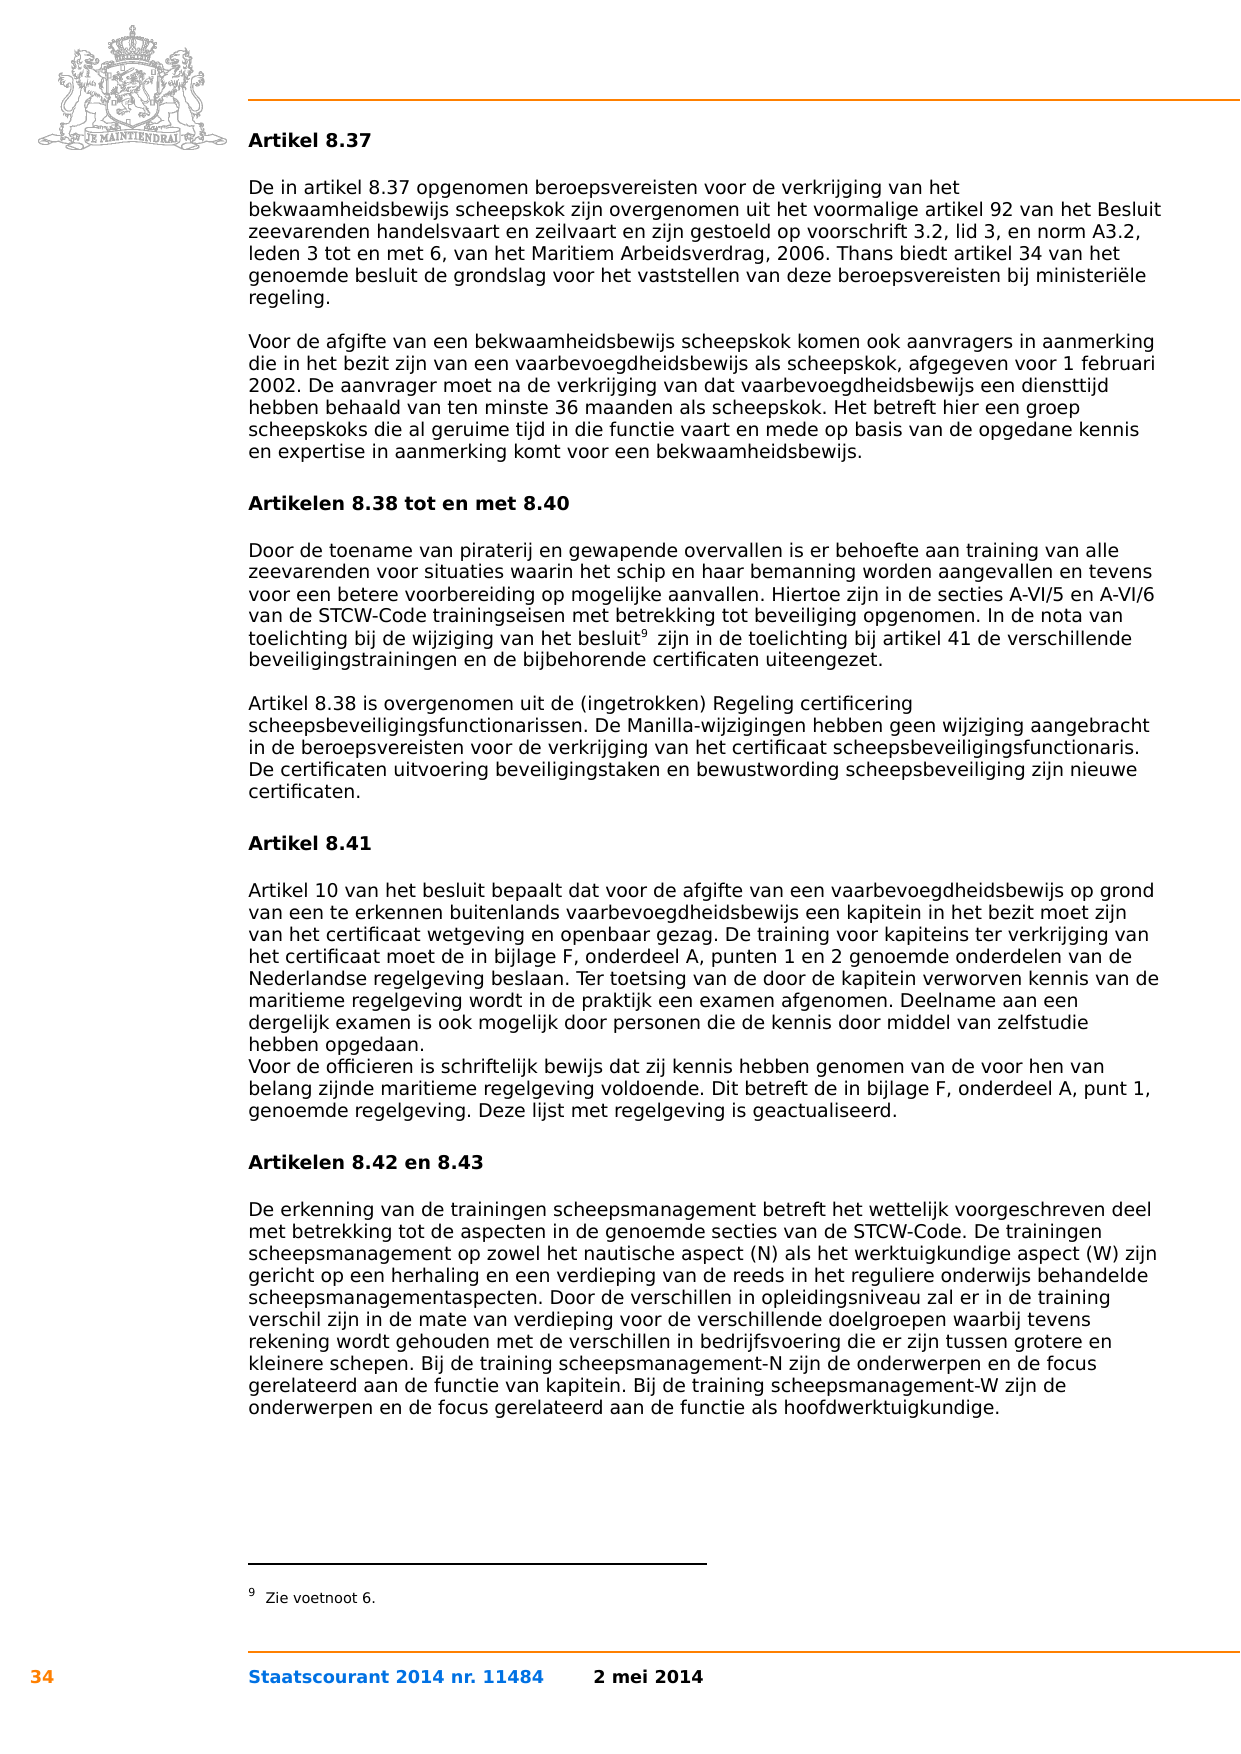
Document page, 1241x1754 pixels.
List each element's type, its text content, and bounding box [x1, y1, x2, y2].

subtitle Artikelen 8.42 en 8.43 [248, 1152, 1163, 1174]
text Door de toename van piraterij en gewapende overvallen is er behoefte aan training van alle zeevarenden voor situaties waarin het schip en haar bemanning worden aangevallen en tevens voor een betere voorbereiding op mogelijke aanvallen. Hiertoe zijn in de secties A-VI/5 en A-VI/6 van de STCW-Code trainingseisen met betrekking tot beveiliging opgenomen. In de nota van toelichting bij de wijziging van het besluit zijn in de toelichting bij artikel 41 de verschillende beveiligingstrainingen en de bijbehorende certificaten uiteengezet. [248, 539, 1163, 671]
subtitle Artikelen 8.38 tot en met 8.40 [248, 492, 1163, 514]
text De erkenning van de trainingen scheepsmanagement betreft het wettelijk voorgeschreven deel met betrekking tot de aspecten in de genoemde secties van de STCW-Code. De trainingen scheepsmanagement op zowel het nautische aspect (N) als het werktuigkundige aspect (W) zijn gericht op een herhaling en een verdieping van de reeds in het reguliere onderwijs behandelde scheepsmanagementaspecten. Door de verschillen in opleidingsniveau zal er in de training verschil zijn in de mate van verdieping voor de verschillende doelgroepen waarbij tevens rekening wordt gehouden met de verschillen in bedrijfsvoering die er zijn tussen grotere en kleinere schepen. Bij de training scheepsmanagement-N zijn de onderwerpen en de focus gerelateerd aan de functie van kapitein. Bij de training scheepsmanagement-W zijn de onderwerpen en de focus gerelateerd aan de functie als hoofdwerktuigkundige. [248, 1199, 1163, 1419]
text Voor de afgifte van een bekwaamheidsbewijs scheepskok komen ook aanvragers in aanmerking die in het bezit zijn van een vaarbevoegdheidsbewijs als scheepskok, afgegeven voor 1 februari 2002. De aanvrager moet na de verkrijging van dat vaarbevoegdheidsbewijs een diensttijd hebben behaald van ten minste 36 maanden als scheepskok. Het betreft hier een groep scheepskoks die al geruime tijd in die functie vaart en mede op basis van de opgedane kennis en expertise in aanmerking komt voor een bekwaamheidsbewijs. [248, 331, 1163, 462]
text Artikel 10 van het besluit bepaalt dat voor de afgifte van een vaarbevoegdheidsbewijs op grond van een te erkennen buitenlands vaarbevoegdheidsbewijs een kapitein in het bezit moet zijn van het certificaat wetgeving en openbaar gezag. De training voor kapiteins ter verkrijging van het certificaat moet de in bijlage F, onderdeel A, punten 1 en 2 genoemde onderdelen van de Nederlandse regelgeving beslaan. Ter toetsing van de door de kapitein verworven kennis van de maritieme regelgeving wordt in de praktijk een examen afgenomen. Deelname aan een dergelijk examen is ook mogelijk door personen die de kennis door middel van zelfstudie hebben opgedaan. [248, 880, 1163, 1056]
text Zie voetnoot 6. [248, 1586, 1163, 1608]
text Voor de officieren is schriftelijk bewijs dat zij kennis hebben genomen van de voor hen van belang zijnde maritieme regelgeving voldoende. Dit betreft de in bijlage F, onderdeel A, punt 1, genoemde regelgeving. Deze lijst met regelgeving is geactualiseerd. [248, 1056, 1163, 1122]
picture [38, 25, 227, 150]
subtitle Artikel 8.37 [248, 130, 1163, 152]
text De in artikel 8.37 opgenomen beroepsvereisten voor de verkrijging van het bekwaamheidsbewijs scheepskok zijn overgenomen uit het voormalige artikel 92 van het Besluit zeevarenden handelsvaart en zeilvaart en zijn gestoeld op voorschrift 3.2, lid 3, en norm A3.2, leden 3 tot en met 6, van het Maritiem Arbeidsverdrag, 2006. Thans biedt artikel 34 van het genoemde besluit de grondslag voor het vaststellen van deze beroepsvereisten bij ministeriële regeling. [248, 177, 1163, 309]
subtitle Artikel 8.41 [248, 833, 1163, 855]
text Artikel 8.38 is overgenomen uit de (ingetrokken) Regeling certificering scheepsbeveiligingsfunctionarissen. De Manilla-wijzigingen hebben geen wijziging aangebracht in de beroepsvereisten voor de verkrijging van het certificaat scheepsbeveiligingsfunctionaris. De certificaten uitvoering beveiligingstaken en bewustwording scheepsbeveiliging zijn nieuwe certificaten. [248, 693, 1163, 803]
